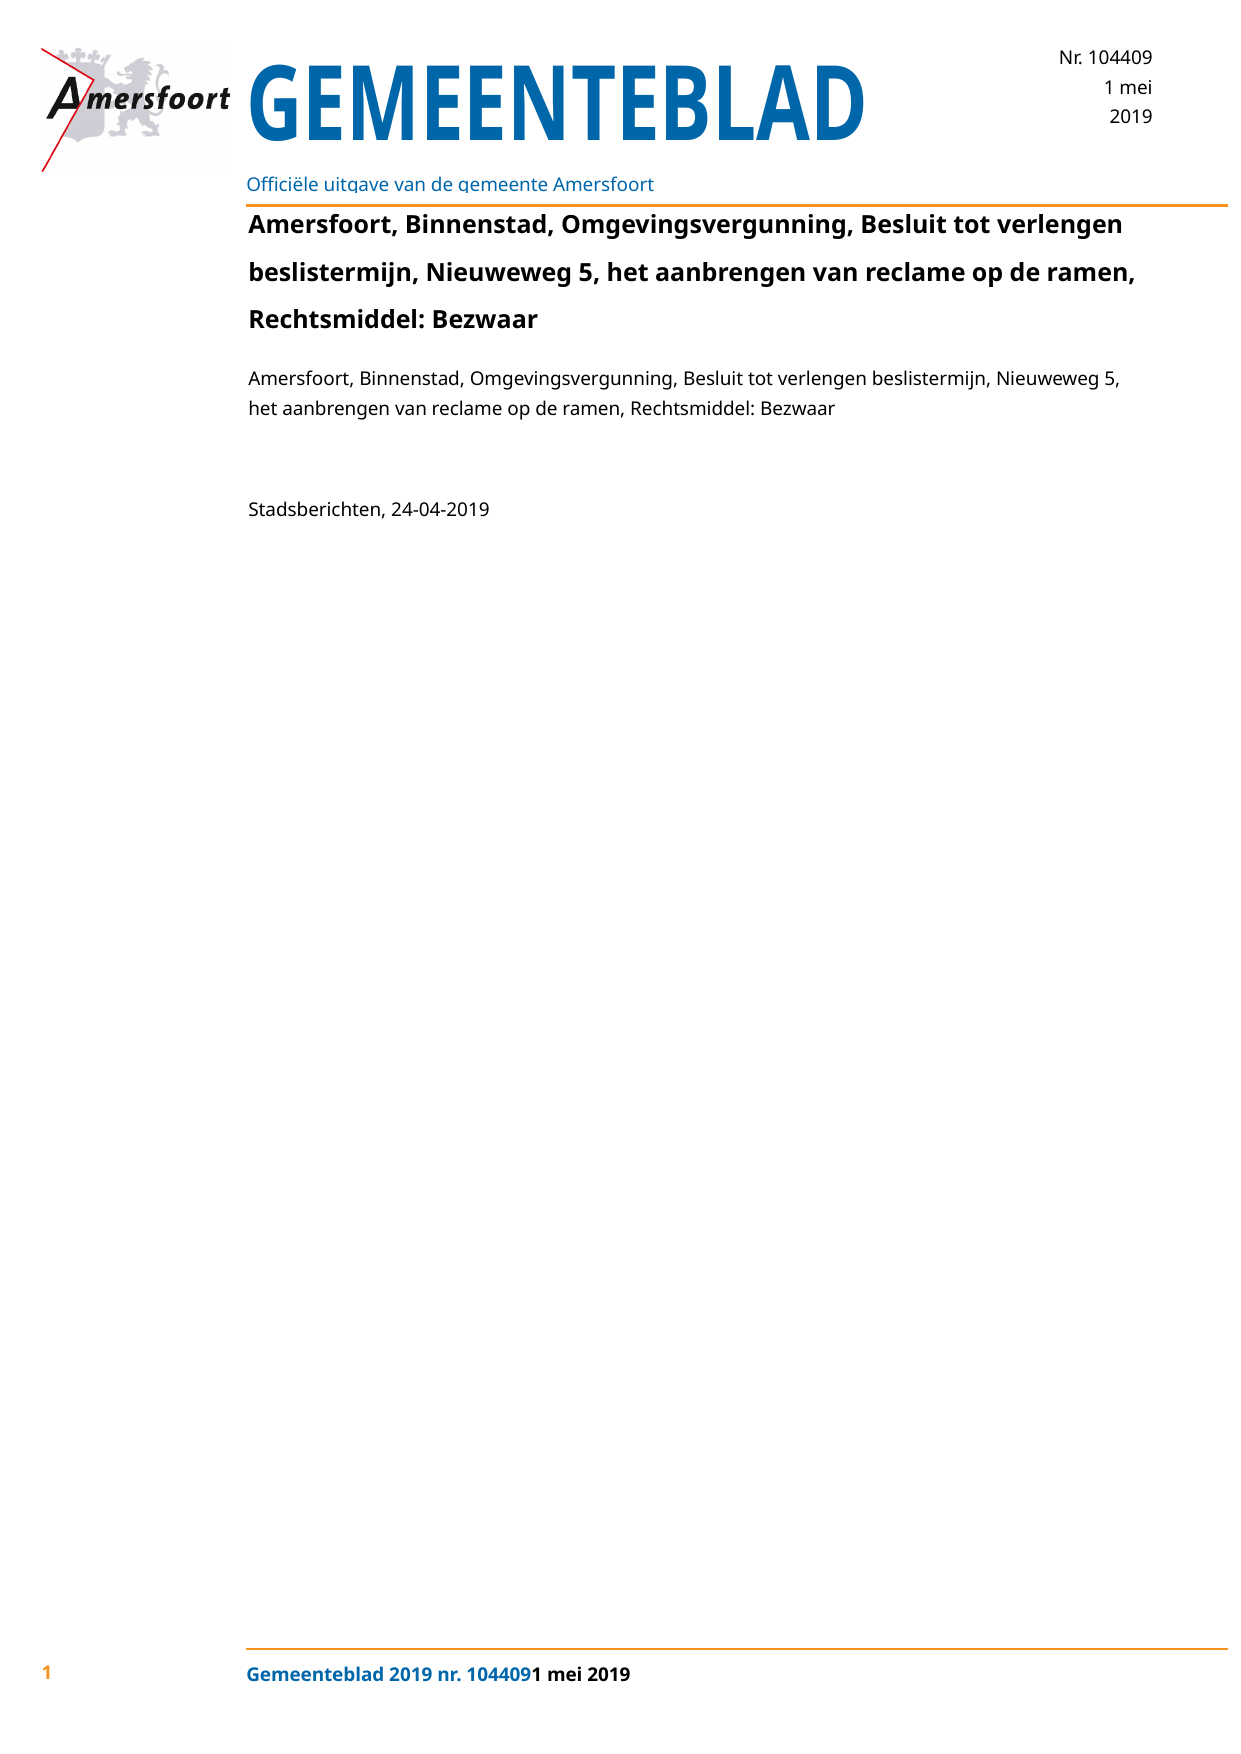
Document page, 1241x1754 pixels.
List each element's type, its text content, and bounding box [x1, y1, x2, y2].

picture [41, 47, 231, 172]
text Amersfoort, Binnenstad, Omgevingsvergunning, Besluit tot verlengen beslistermijn, Nieuweweg 5, het aanbrengen van reclame op de ramen, Rechtsmiddel: Bezwaar [248, 207, 1152, 336]
text Stadsberichten, 24-04-2019 [248, 496, 1152, 522]
text Amersfoort, Binnenstad, Omgevingsvergunning, Besluit tot verlengen beslistermijn, Nieuweweg 5, het aanbrengen van reclame op de ramen, Rechtsmiddel: Bezwaar [248, 366, 1152, 421]
